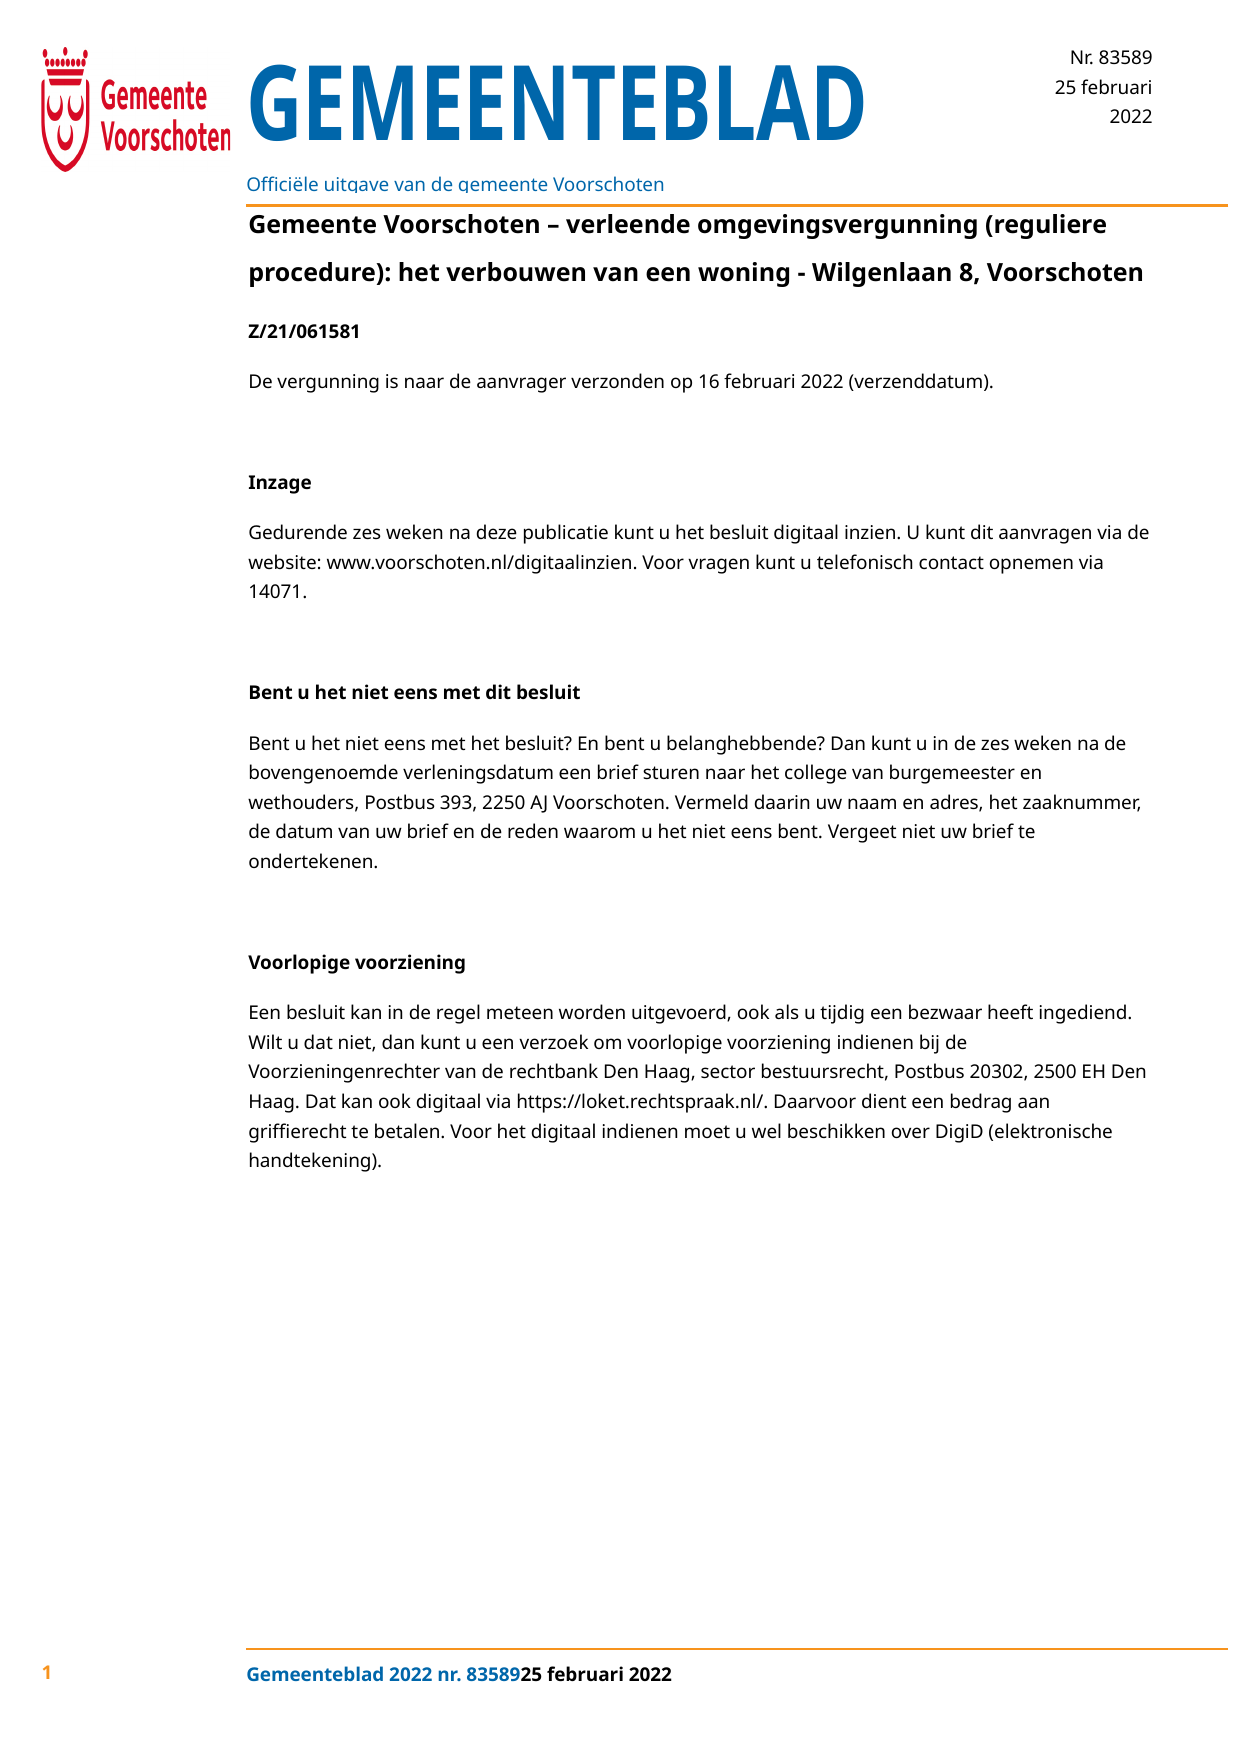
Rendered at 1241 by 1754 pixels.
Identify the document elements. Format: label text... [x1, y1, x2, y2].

text Inzage [248, 469, 1152, 495]
text De vergunning is naar de aanvrager verzonden op 16 februari 2022 (verzenddatum). [248, 368, 1152, 394]
text Voorlopige voorziening [248, 949, 1152, 975]
text Bent u het niet eens met dit besluit [248, 679, 1152, 705]
text Z/21/061581 [248, 318, 1152, 344]
text Gemeente Voorschoten – verleende omgevingsvergunning (reguliere procedure): het verbouwen van een woning - Wilgenlaan 8, Voorschoten [248, 207, 1152, 288]
text Gedurende zes weken na deze publicatie kunt u het besluit digitaal inzien. U kunt dit aanvragen via de website: www.voorschoten.nl/digitaalinzien. Voor vragen kunt u telefonisch contact opnemen via 14071. [248, 519, 1152, 604]
text Een besluit kan in de regel meteen worden uitgevoerd, ook als u tijdig een bezwaar heeft ingediend. Wilt u dat niet, dan kunt u een verzoek om voorlopige voorziening indienen bij de Voorzieningenrechter van de rechtbank Den Haag, sector bestuursrecht, Postbus 20302, 2500 EH Den Haag. Dat kan ook digitaal via https://loket.rechtspraak.nl/. Daarvoor dient een bedrag aan griffierecht te betalen. Voor het digitaal indienen moet u wel beschikken over DigiD (elektronische handtekening). [248, 999, 1152, 1173]
text Bent u het niet eens met het besluit? En bent u belanghebbende? Dan kunt u in de zes weken na de bovengenoemde verleningsdatum een brief sturen naar het college van burgemeester en wethouders, Postbus 393, 2250 AJ Voorschoten. Vermeld daarin uw naam en adres, het zaaknummer, de datum van uw brief en de reden waarom u het niet eens bent. Vergeet niet uw brief te ondertekenen. [248, 730, 1152, 874]
picture [41, 47, 231, 172]
